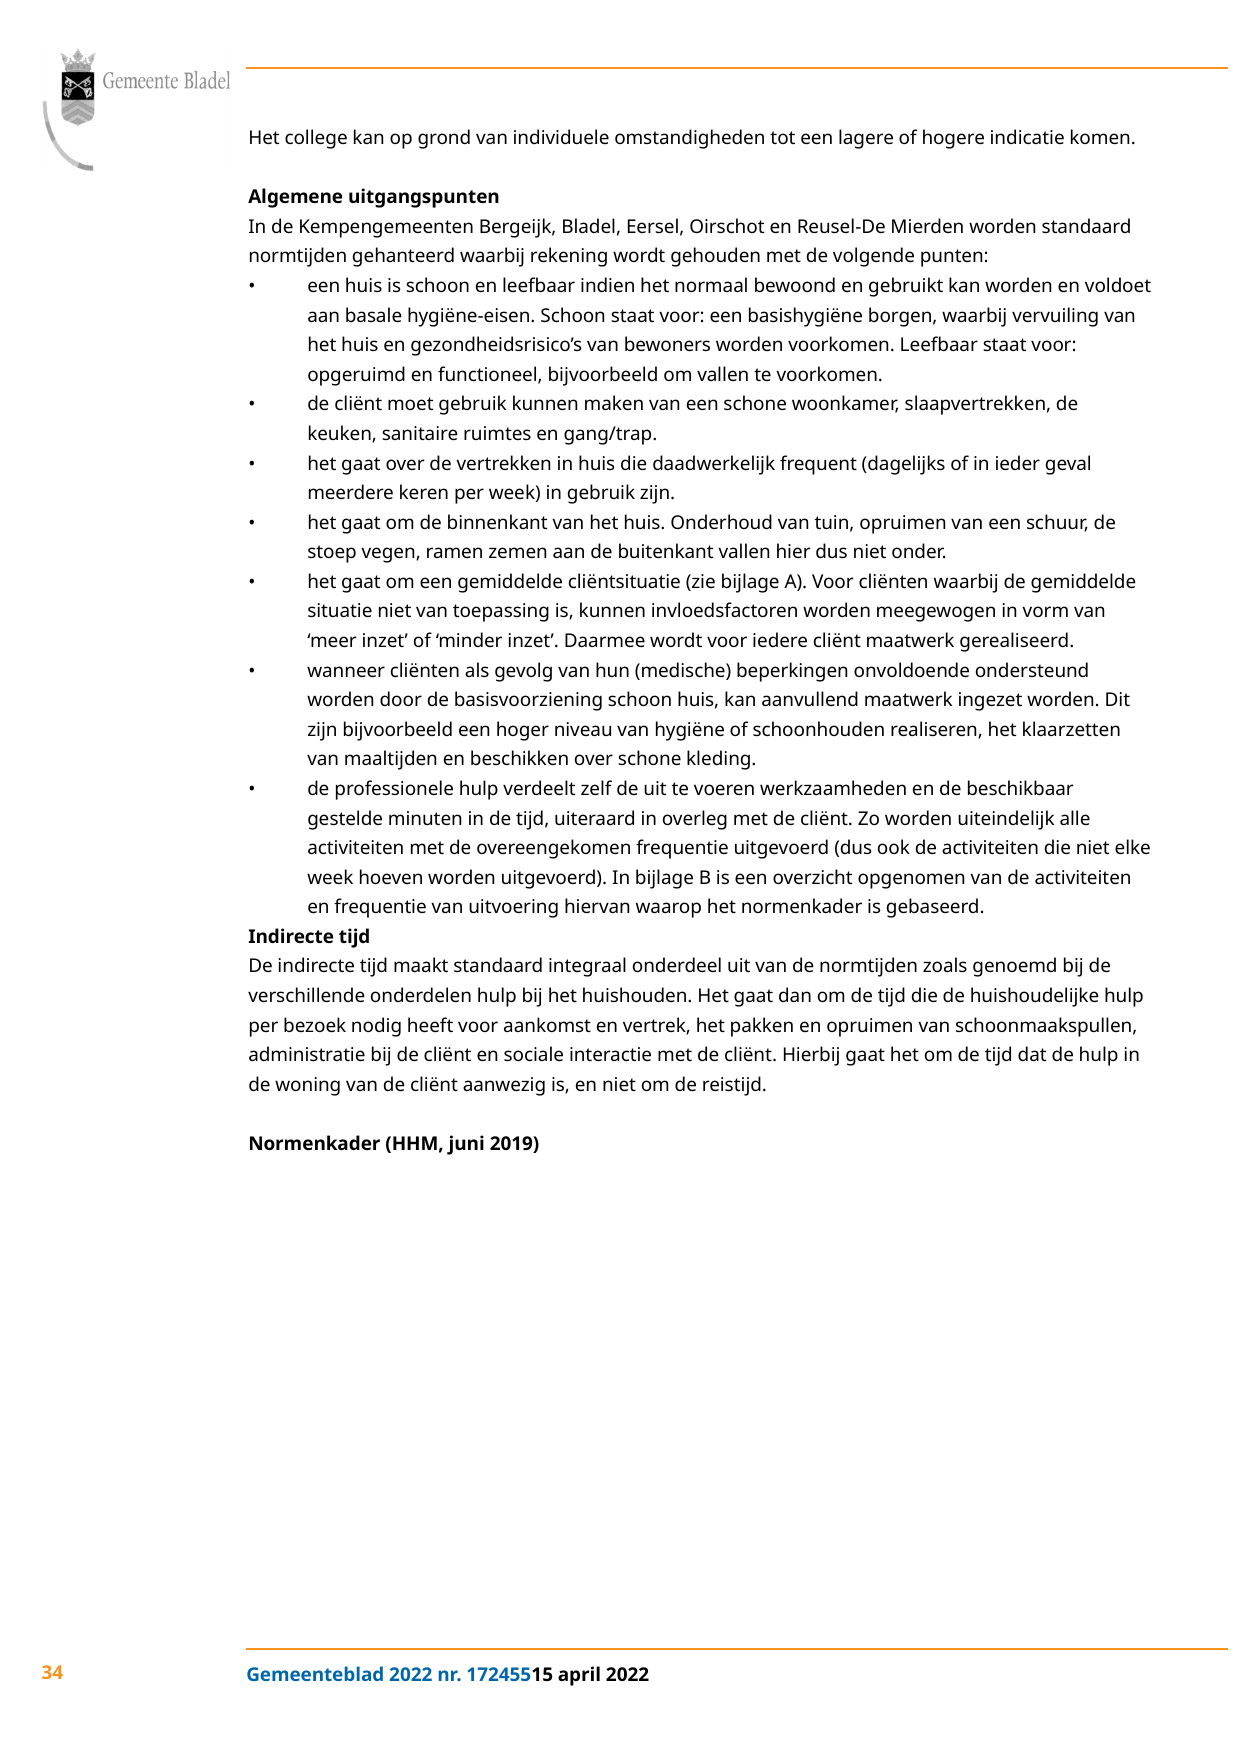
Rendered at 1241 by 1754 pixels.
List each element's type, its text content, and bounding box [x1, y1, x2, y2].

text De indirecte tijd maakt standaard integraal onderdeel uit van de normtijden zoals genoemd bij de verschillende onderdelen hulp bij het huishouden. Het gaat dan om de tijd die de huishoudelijke hulp per bezoek nodig heeft voor aankomst en vertrek, het pakken en opruimen van schoonmaakspullen, administratie bij de cliënt en sociale interactie met de cliënt. Hierbij gaat het om de tijd dat de hulp in de woning van de cliënt aanwezig is, en niet om de reistijd. [248, 953, 1152, 1097]
list het gaat om de binnenkant van het huis. Onderhoud van tuin, opruimen van een schuur, de stoep vegen, ramen zemen aan de buitenkant vallen hier dus niet onder. [248, 509, 1152, 564]
list het gaat over de vertrekken in huis die daadwerkelijk frequent (dagelijks of in ieder geval meerdere keren per week) in gebruik zijn. [248, 450, 1152, 505]
text Algemene uitgangspunten [248, 183, 1152, 209]
list een huis is schoon en leefbaar indien het normaal bewoond en gebruikt kan worden en voldoet aan basale hygiëne-eisen. Schoon staat voor: een basishygiëne borgen, waarbij vervuiling van het huis en gezondheidsrisico’s van bewoners worden voorkomen. Leefbaar staat voor: opgeruimd en functioneel, bijvoorbeeld om vallen te voorkomen. [248, 272, 1152, 387]
list wanneer cliënten als gevolg van hun (medische) beperkingen onvoldoende ondersteund worden door de basisvoorziening schoon huis, kan aanvullend maatwerk ingezet worden. Dit zijn bijvoorbeeld een hoger niveau van hygiëne of schoonhouden realiseren, het klaarzetten van maaltijden en beschikken over schone kleding. [248, 657, 1152, 771]
list het gaat om een gemiddelde cliëntsituatie (zie bijlage A). Voor cliënten waarbij de gemiddelde situatie niet van toepassing is, kunnen invloedsfactoren worden meegewogen in vorm van ‘meer inzet’ of ‘minder inzet’. Daarmee wordt voor iedere cliënt maatwerk gerealiseerd. [248, 568, 1152, 653]
text Normenkader (HHM, juni 2019) [248, 1130, 1152, 1156]
text Indirecte tijd [248, 923, 1152, 949]
list de professionele hulp verdeelt zelf de uit te voeren werkzaamheden en de beschikbaar gestelde minuten in de tijd, uiteraard in overleg met de cliënt. Zo worden uiteindelijk alle activiteiten met de overeengekomen frequentie uitgevoerd (dus ook de activiteiten die niet elke week hoeven worden uitgevoerd). In bijlage B is een overzicht opgenomen van de activiteiten en frequentie van uitvoering hiervan waarop het normenkader is gebaseerd. [248, 775, 1152, 919]
picture [41, 47, 231, 172]
text Het college kan op grond van individuele omstandigheden tot een lagere of hogere indicatie komen. [248, 124, 1152, 150]
list de cliënt moet gebruik kunnen maken van een schone woonkamer, slaapvertrekken, de keuken, sanitaire ruimtes en gang/trap. [248, 391, 1152, 446]
text In de Kempengemeenten Bergeijk, Bladel, Eersel, Oirschot en Reusel-De Mierden worden standaard normtijden gehanteerd waarbij rekening wordt gehouden met de volgende punten: [248, 213, 1152, 268]
